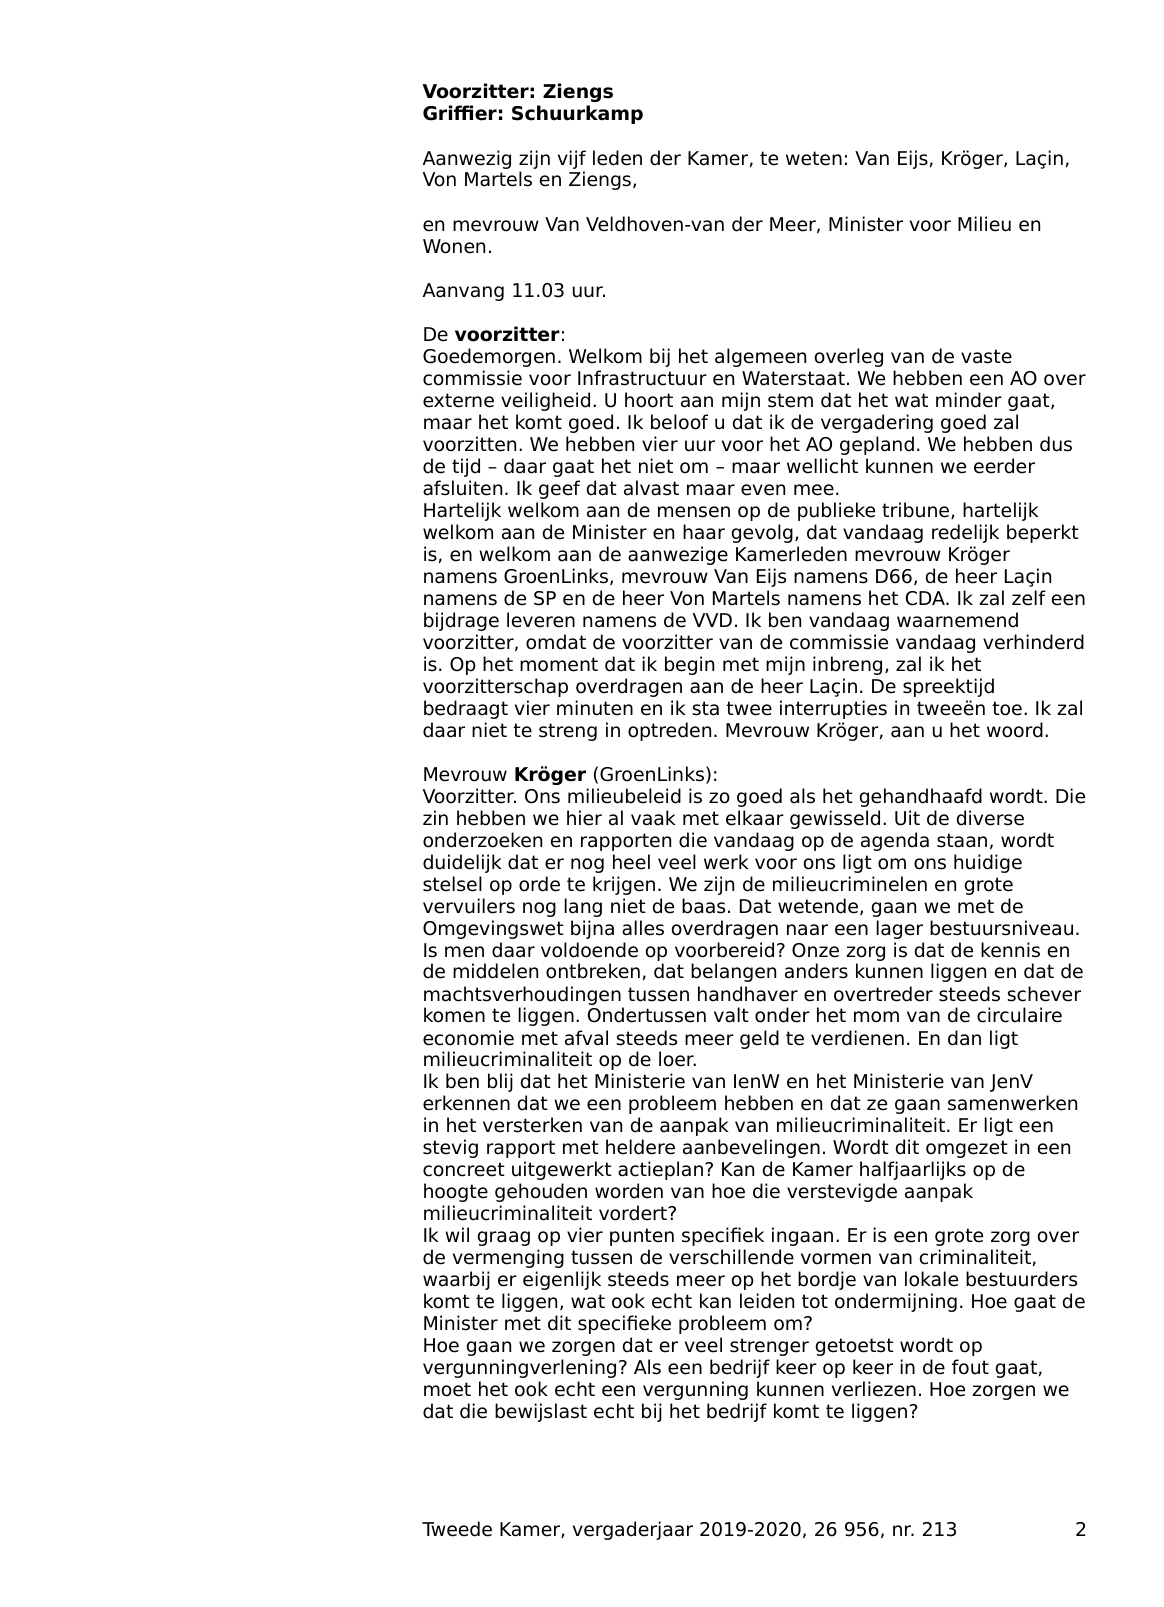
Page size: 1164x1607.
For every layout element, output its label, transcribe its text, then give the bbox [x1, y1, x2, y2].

text Voorzitter. Ons milieubeleid is zo goed als het gehandhaafd wordt. Die zin hebben we hier al vaak met elkaar gewisseld. Uit de diverse onderzoeken en rapporten die vandaag op de agenda staan, wordt duidelijk dat er nog heel veel werk voor ons ligt om ons huidige stelsel op orde te krijgen. We zijn de milieucriminelen en grote vervuilers nog lang niet de baas. Dat wetende, gaan we met de Omgevingswet bijna alles overdragen naar een lager bestuursniveau. Is men daar voldoende op voorbereid? Onze zorg is dat de kennis en de middelen ontbreken, dat belangen anders kunnen liggen en dat de machtsverhoudingen tussen handhaver en overtreder steeds schever komen te liggen. Ondertussen valt onder het mom van de circulaire economie met afval steeds meer geld te verdienen. En dan ligt milieucriminaliteit op de loer. [422, 786, 1087, 1071]
text Voorzitter: Ziengs [422, 81, 1087, 103]
text en mevrouw Van Veldhoven-van der Meer, Minister voor Milieu en Wonen. [422, 213, 1087, 257]
text De voorzitter: [422, 324, 1087, 346]
text Mevrouw Kröger (GroenLinks): [422, 764, 1087, 786]
text Ik ben blij dat het Ministerie van IenW en het Ministerie van JenV erkennen dat we een probleem hebben en dat ze gaan samenwerken in het versterken van de aanpak van milieucriminaliteit. Er ligt een stevig rapport met heldere aanbevelingen. Wordt dit omgezet in een concreet uitgewerkt actieplan? Kan de Kamer halfjaarlijks op de hoogte gehouden worden van hoe die verstevigde aanpak milieucriminaliteit vordert? [422, 1071, 1087, 1225]
text Griffier: Schuurkamp [422, 103, 1087, 125]
text Aanvang 11.03 uur. [422, 280, 1087, 302]
text Ik wil graag op vier punten specifiek ingaan. Er is een grote zorg over de vermenging tussen de verschillende vormen van criminaliteit, waarbij er eigenlijk steeds meer op het bordje van lokale bestuurders komt te liggen, wat ook echt kan leiden tot ondermijning. Hoe gaat de Minister met dit specifieke probleem om? [422, 1225, 1087, 1335]
text Aanwezig zijn vijf leden der Kamer, te weten: Van Eijs, Kröger, Laçin, Von Martels en Ziengs, [422, 147, 1087, 191]
text Goedemorgen. Welkom bij het algemeen overleg van de vaste commissie voor Infrastructuur en Waterstaat. We hebben een AO over externe veiligheid. U hoort aan mijn stem dat het wat minder gaat, maar het komt goed. Ik beloof u dat ik de vergadering goed zal voorzitten. We hebben vier uur voor het AO gepland. We hebben dus de tijd – daar gaat het niet om – maar wellicht kunnen we eerder afsluiten. Ik geef dat alvast maar even mee. [422, 346, 1087, 500]
text Hoe gaan we zorgen dat er veel strenger getoetst wordt op vergunningverlening? Als een bedrijf keer op keer in de fout gaat, moet het ook echt een vergunning kunnen verliezen. Hoe zorgen we dat die bewijslast echt bij het bedrijf komt te liggen? [422, 1335, 1087, 1423]
text Hartelijk welkom aan de mensen op de publieke tribune, hartelijk welkom aan de Minister en haar gevolg, dat vandaag redelijk beperkt is, en welkom aan de aanwezige Kamerleden mevrouw Kröger namens GroenLinks, mevrouw Van Eijs namens D66, de heer Laçin namens de SP en de heer Von Martels namens het CDA. Ik zal zelf een bijdrage leveren namens de VVD. Ik ben vandaag waarnemend voorzitter, omdat de voorzitter van de commissie vandaag verhinderd is. Op het moment dat ik begin met mijn inbreng, zal ik het voorzitterschap overdragen aan de heer Laçin. De spreektijd bedraagt vier minuten en ik sta twee interrupties in tweeën toe. Ik zal daar niet te streng in optreden. Mevrouw Kröger, aan u het woord. [422, 500, 1087, 741]
